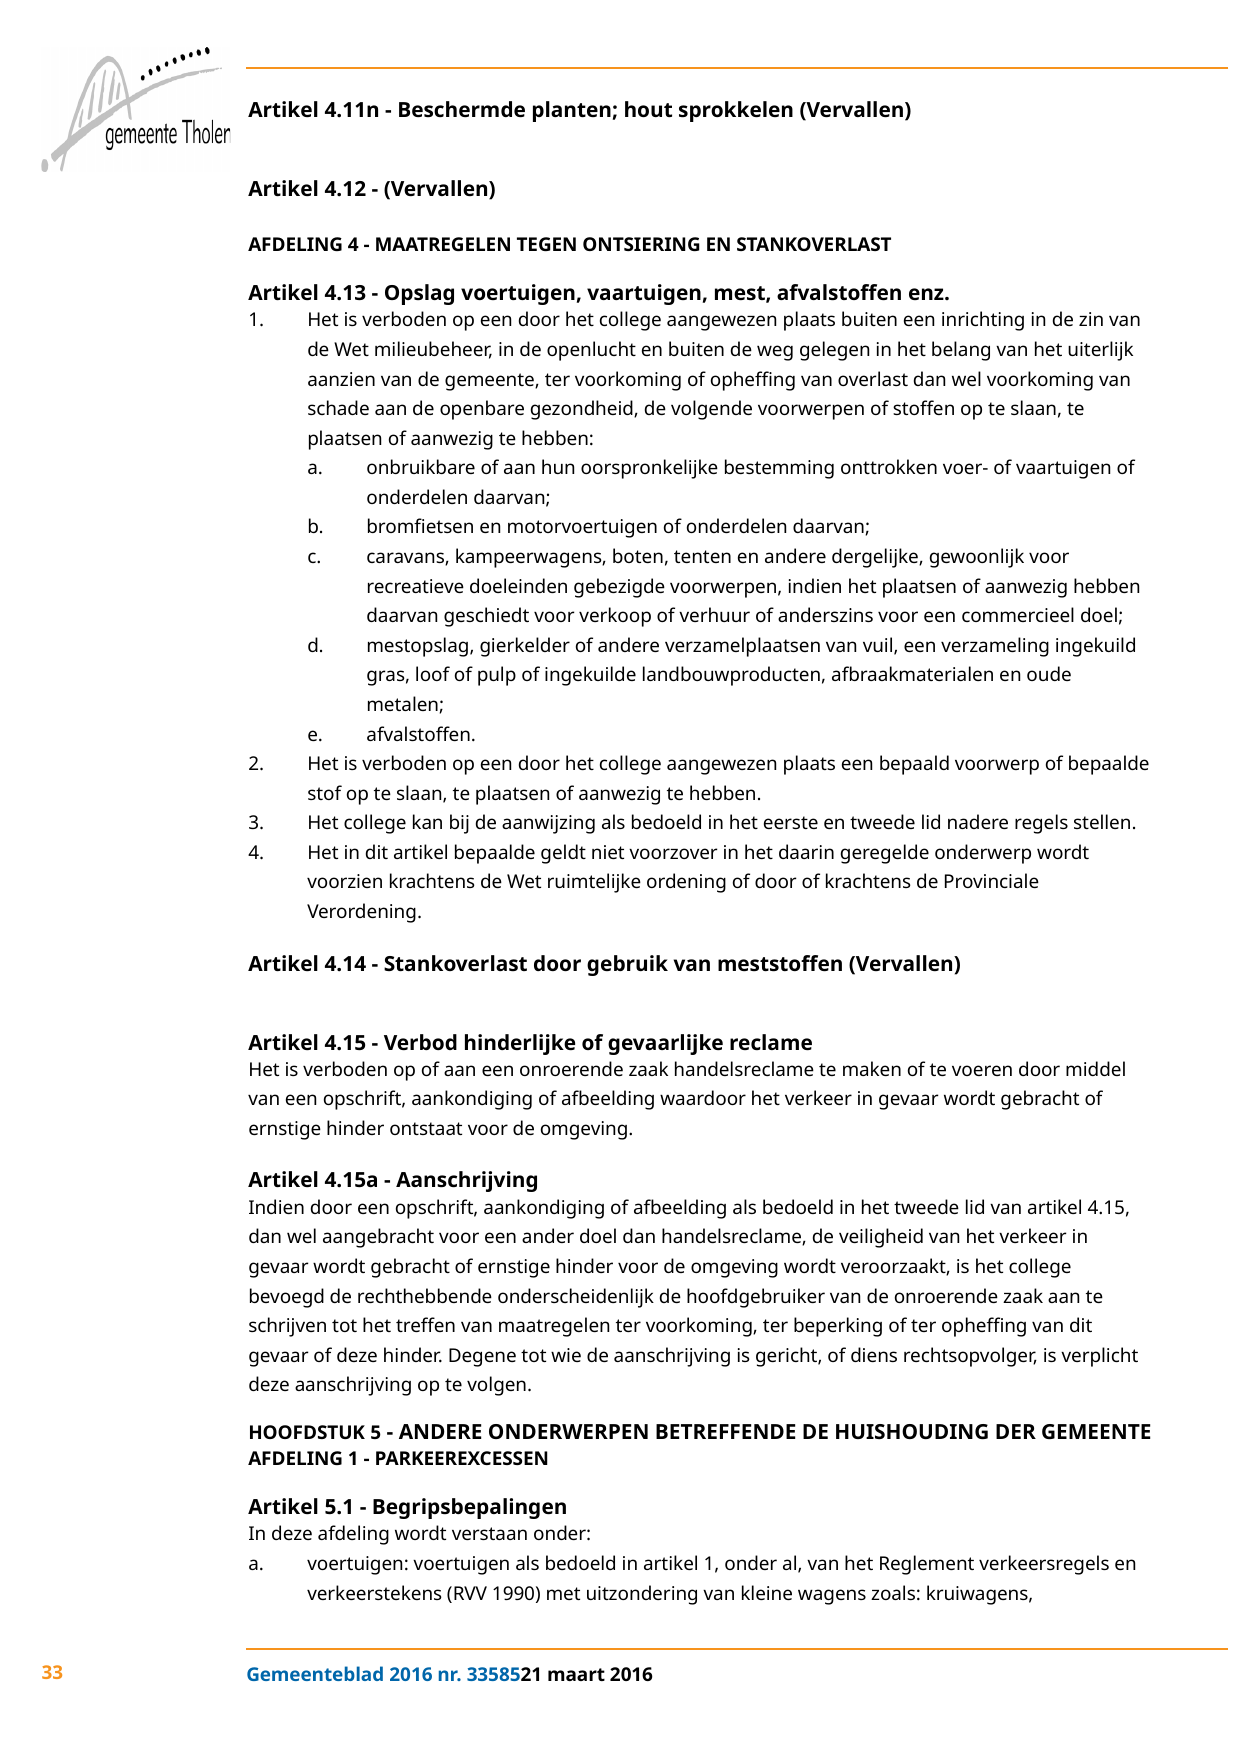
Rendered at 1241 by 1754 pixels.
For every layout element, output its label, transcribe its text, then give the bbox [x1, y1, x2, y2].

text Artikel 4.12 - (Vervallen) [248, 174, 1152, 202]
text In deze afdeling wordt verstaan onder: [248, 1521, 1152, 1546]
text AFDELING 1 - PARKEEREXCESSEN [248, 1446, 1152, 1471]
text Artikel 4.15a - Aanschrijving [248, 1166, 1152, 1194]
text AFDELING 4 - MAATREGELEN TEGEN ONTSIERING EN STANKOVERLAST [248, 232, 1152, 257]
text Artikel 5.1 - Begripsbepalingen [248, 1492, 1152, 1521]
list Het is verboden op een door het college aangewezen plaats een bepaald voorwerp of bepaalde stof op te slaan, te plaatsen of aanwezig te hebben. [248, 750, 1152, 806]
list caravans, kampeerwagens, boten, tenten en andere dergelijke, gewoonlijk voor recreatieve doeleinden gebezigde voorwerpen, indien het plaatsen of aanwezig hebben daarvan geschiedt voor verkoop of verhuur of anderszins voor een commercieel doel; [307, 543, 1152, 628]
text Indien door een opschrift, aankondiging of afbeelding als bedoeld in het tweede lid van artikel 4.15, dan wel aangebracht voor een ander doel dan handelsreclame, de veiligheid van het verkeer in gevaar wordt gebracht of ernstige hinder voor de omgeving wordt veroorzaakt, is het college bevoegd de rechthebbende onderscheidenlijk de hoofdgebruiker van de onroerende zaak aan te schrijven tot het treffen van maatregelen ter voorkoming, ter beperking of ter opheffing van dit gevaar of deze hinder. Degene tot wie de aanschrijving is gericht, of diens rechtsopvolger, is verplicht deze aanschrijving op te volgen. [248, 1194, 1152, 1397]
list Het is verboden op een door het college aangewezen plaats buiten een inrichting in de zin van de Wet milieubeheer, in de openlucht en buiten de weg gelegen in het belang van het uiterlijk aanzien van de gemeente, ter voorkoming of opheffing van overlast dan wel voorkoming van schade aan de openbare gezondheid, de volgende voorwerpen of stoffen op te slaan, te plaatsen of aanwezig te hebben: [248, 307, 1152, 451]
list afvalstoffen. [307, 721, 1152, 747]
text Artikel 4.11n - Beschermde planten; hout sprokkelen (Vervallen) [248, 95, 1152, 123]
list Het college kan bij de aanwijzing als bedoeld in het eerste en tweede lid nadere regels stellen. [248, 809, 1152, 835]
picture [41, 47, 231, 172]
list bromfietsen en motorvoertuigen of onderdelen daarvan; [307, 514, 1152, 539]
list mestopslag, gierkelder of andere verzamelplaatsen van vuil, een verzameling ingekuild gras, loof of pulp of ingekuilde landbouwproducten, afbraakmaterialen en oude metalen; [307, 632, 1152, 717]
list voertuigen: voertuigen als bedoeld in artikel 1, onder al, van het Reglement verkeersregels en verkeerstekens (RVV 1990) met uitzondering van kleine wagens zoals: kruiwagens, [248, 1550, 1152, 1606]
text Het is verboden op of aan een onroerende zaak handelsreclame te maken of te voeren door middel van een opschrift, aankondiging of afbeelding waardoor het verkeer in gevaar wordt gebracht of ernstige hinder ontstaat voor de omgeving. [248, 1056, 1152, 1141]
list Het in dit artikel bepaalde geldt niet voorzover in het daarin geregelde onderwerp wordt voorzien krachtens de Wet ruimtelijke ordening of door of krachtens de Provinciale Verordening. [248, 839, 1152, 924]
list onbruikbare of aan hun oorspronkelijke bestemming onttrokken voer- of vaartuigen of onderdelen daarvan; [307, 454, 1152, 510]
text Artikel 4.14 - Stankoverlast door gebruik van meststoffen (Vervallen) [248, 949, 1152, 977]
text HOOFDSTUK 5 - ANDERE ONDERWERPEN BETREFFENDE DE HUISHOUDING DER GEMEENTE [248, 1417, 1152, 1446]
text Artikel 4.13 - Opslag voertuigen, vaartuigen, mest, afvalstoffen enz. [248, 278, 1152, 307]
text Artikel 4.15 - Verbod hinderlijke of gevaarlijke reclame [248, 1028, 1152, 1056]
